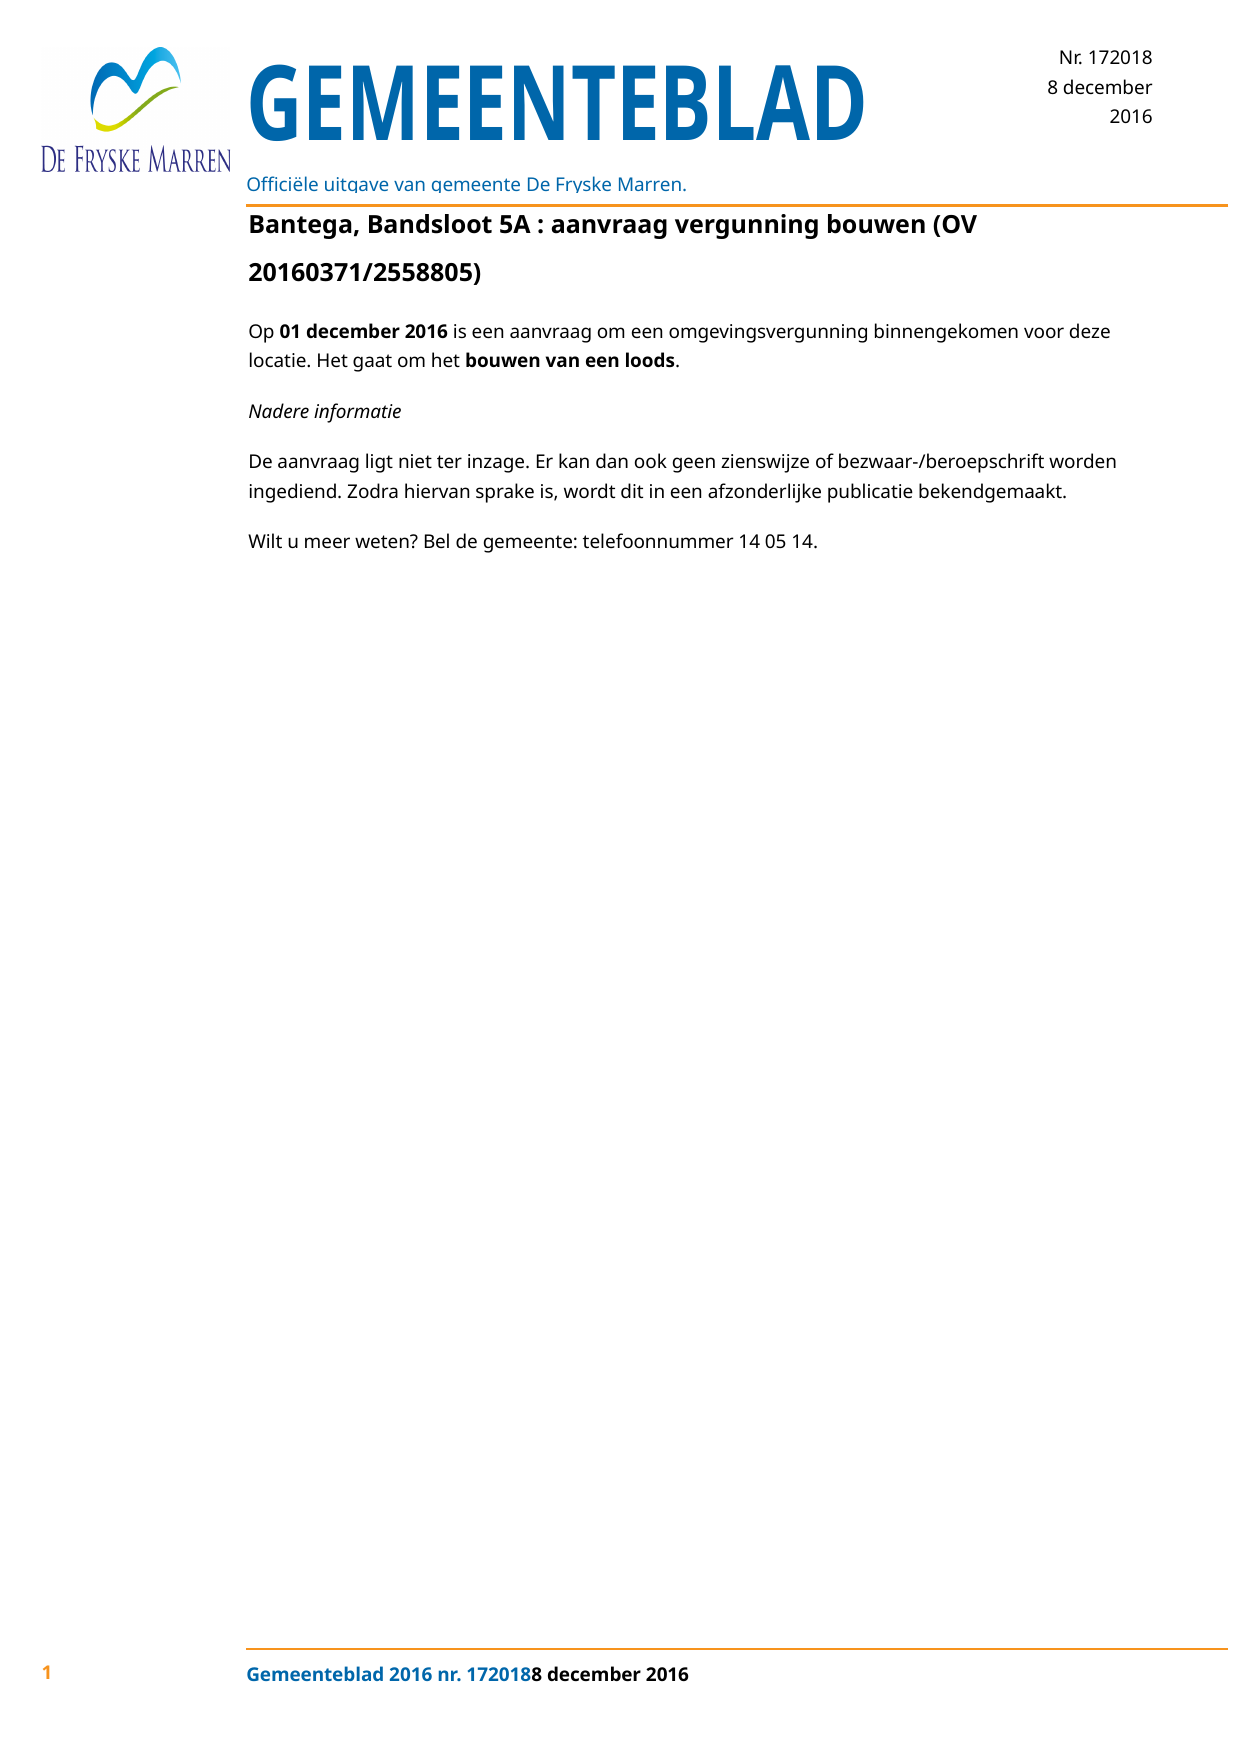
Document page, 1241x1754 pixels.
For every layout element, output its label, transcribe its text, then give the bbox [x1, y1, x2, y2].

text Nadere informatie [248, 398, 1152, 424]
text Bantega, Bandsloot 5A : aanvraag vergunning bouwen (OV 20160371/2558805) [248, 207, 1152, 288]
text Op 01 december 2016 is een aanvraag om een omgevingsvergunning binnengekomen voor deze locatie. Het gaat om het bouwen van een loods. [248, 318, 1152, 373]
text De aanvraag ligt niet ter inzage. Er kan dan ook geen zienswijze of bezwaar-/beroepschrift worden ingediend. Zodra hiervan sprake is, wordt dit in een afzonderlijke publicatie bekendgemaakt. [248, 448, 1152, 504]
picture [41, 47, 231, 172]
text Wilt u meer weten? Bel de gemeente: telefoonnummer 14 05 14. [248, 528, 1152, 554]
